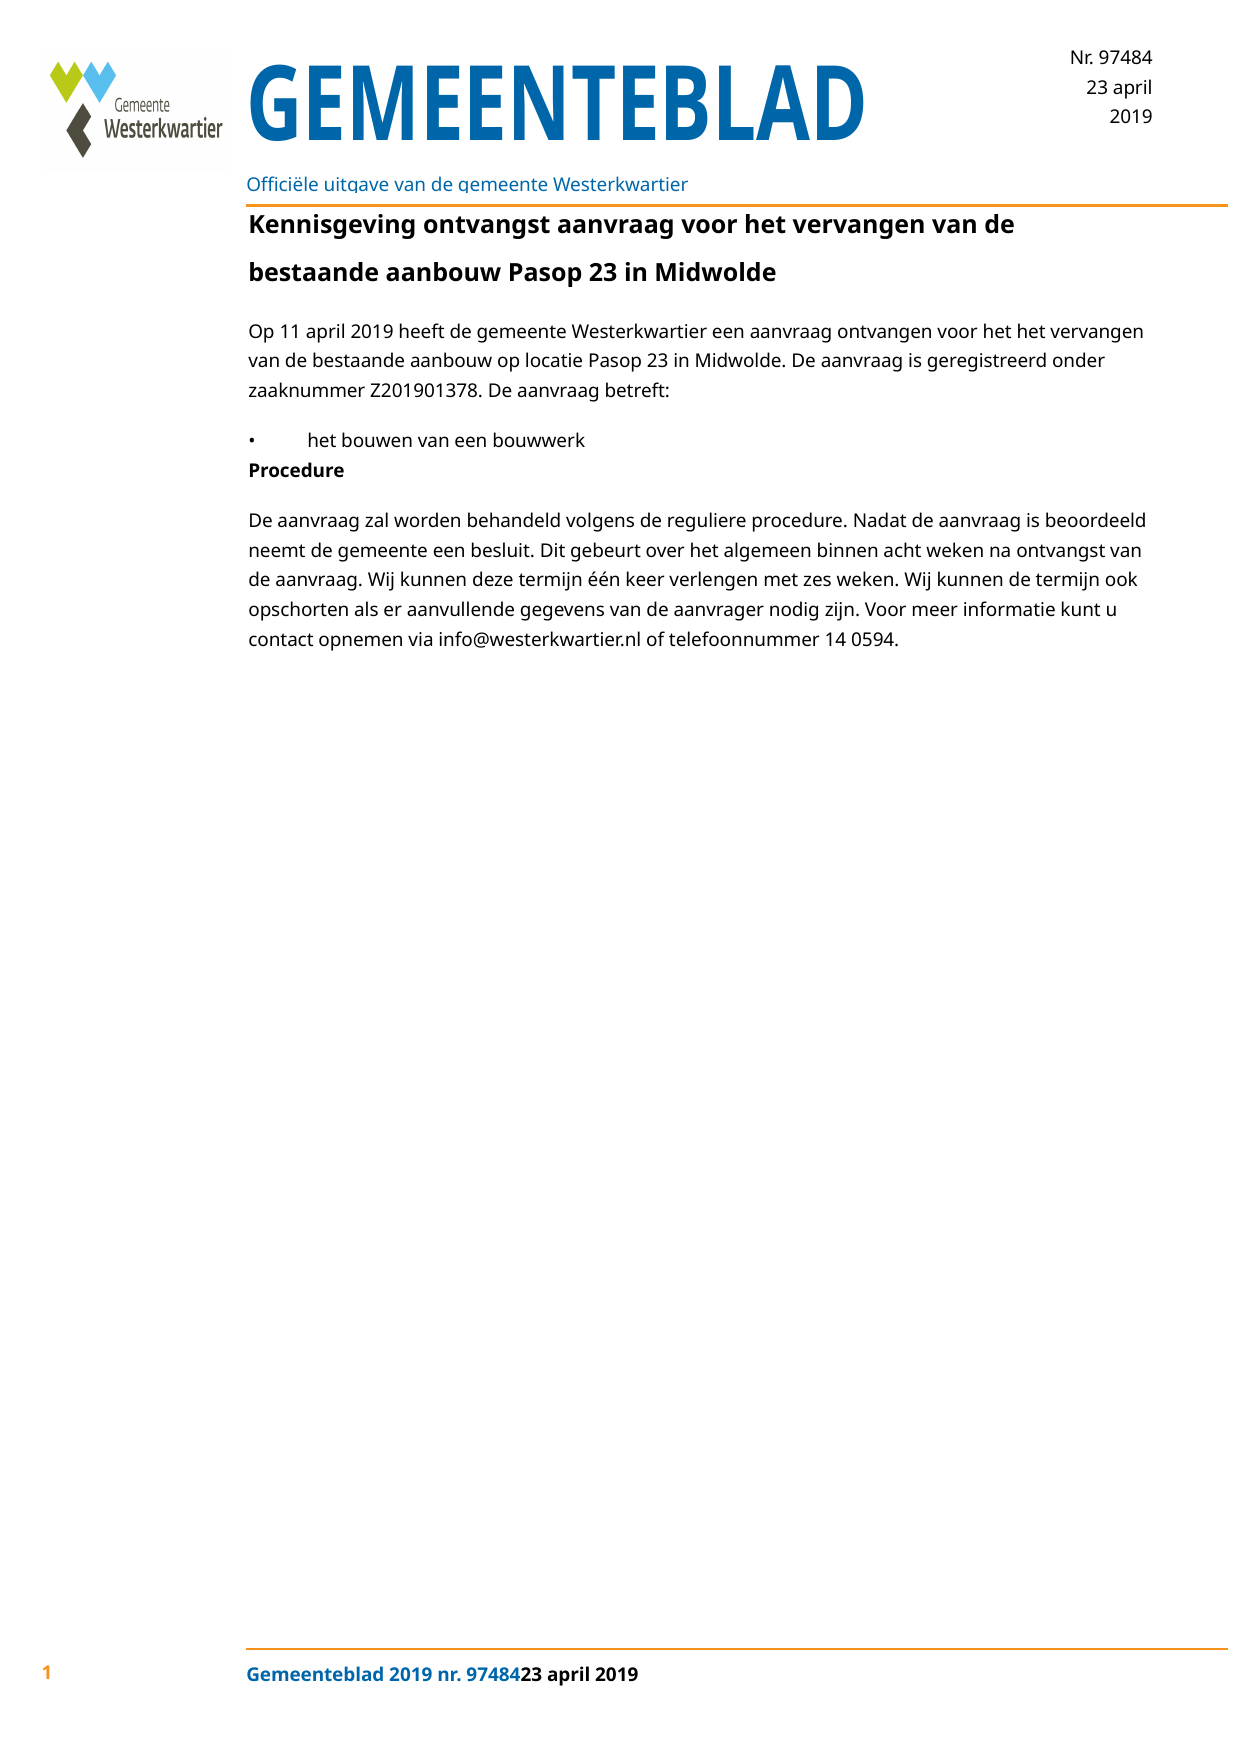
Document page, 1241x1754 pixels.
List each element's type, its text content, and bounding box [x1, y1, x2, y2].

text Kennisgeving ontvangst aanvraag voor het vervangen van de bestaande aanbouw Pasop 23 in Midwolde [248, 207, 1152, 288]
list het bouwen van een bouwwerk [248, 427, 1152, 453]
picture [41, 47, 231, 172]
text Op 11 april 2019 heeft de gemeente Westerkwartier een aanvraag ontvangen voor het het vervangen van de bestaande aanbouw op locatie Pasop 23 in Midwolde. De aanvraag is geregistreerd onder zaaknummer Z201901378. De aanvraag betreft: [248, 318, 1152, 403]
text Procedure [248, 457, 1152, 483]
text De aanvraag zal worden behandeld volgens de reguliere procedure. Nadat de aanvraag is beoordeeld neemt de gemeente een besluit. Dit gebeurt over het algemeen binnen acht weken na ontvangst van de aanvraag. Wij kunnen deze termijn één keer verlengen met zes weken. Wij kunnen de termijn ook opschorten als er aanvullende gegevens van de aanvrager nodig zijn. Voor meer informatie kunt u contact opnemen via info@westerkwartier.nl of telefoonnummer 14 0594. [248, 507, 1152, 652]
